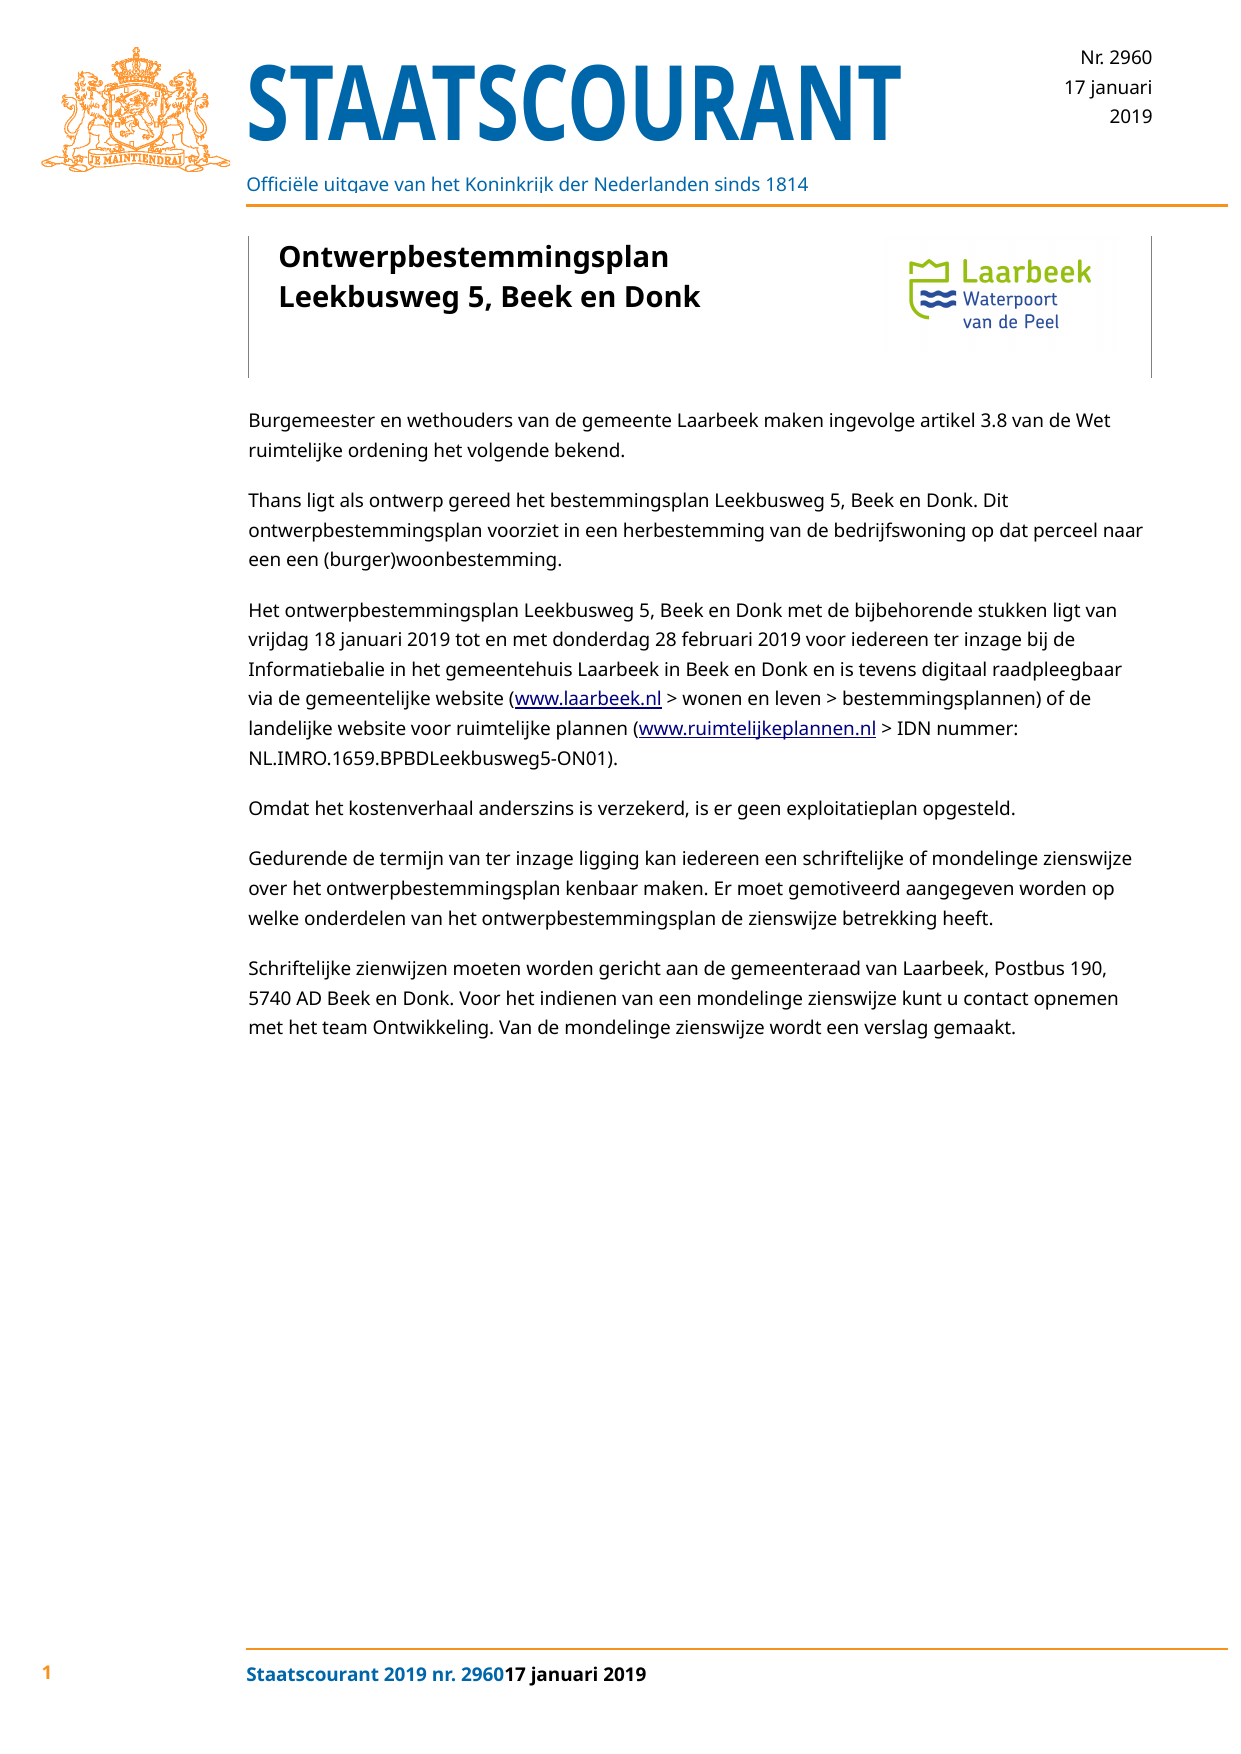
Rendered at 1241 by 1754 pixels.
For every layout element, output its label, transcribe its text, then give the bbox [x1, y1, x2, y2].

picture [41, 47, 231, 172]
text Gedurende de termijn van ter inzage ligging kan iedereen een schriftelijke of mondelinge zienswijze over het ontwerpbestemmingsplan kenbaar maken. Er moet gemotiveerd aangegeven worden op welke onderdelen van het ontwerpbestemmingsplan de zienswijze betrekking heeft. [248, 846, 1152, 930]
table_header Ontwerpbestemmingsplan Leekbusweg 5, Beek en Donk [249, 236, 850, 378]
text Schriftelijke zienwijzen moeten worden gericht aan de gemeenteraad van Laarbeek, Postbus 190, 5740 AD Beek en Donk. Voor het indienen van een mondelinge zienswijze kunt u contact opnemen met het team Ontwikkeling. Van de mondelinge zienswijze wordt een verslag gemaakt. [248, 955, 1152, 1040]
table_header [850, 236, 1151, 378]
text Thans ligt als ontwerp gereed het bestemmingsplan Leekbusweg 5, Beek en Donk. Dit ontwerpbestemmingsplan voorziet in een herbestemming van de bedrijfswoning op dat perceel naar een een (burger)woonbestemming. [248, 487, 1152, 572]
text Burgemeester en wethouders van de gemeente Laarbeek maken ingevolge artikel 3.8 van de Wet ruimtelijke ordening het volgende bekend. [248, 407, 1152, 462]
text Het ontwerpbestemmingsplan Leekbusweg 5, Beek en Donk met de bijbehorende stukken ligt van vrijdag 18 januari 2019 tot en met donderdag 28 februari 2019 voor iedereen ter inzage bij de Informatiebalie in het gemeentehuis Laarbeek in Beek en Donk en is tevens digitaal raadpleegbaar via de gemeentelijke website (www.laarbeek.nl > wonen en leven > bestemmingsplannen) of de landelijke website voor ruimtelijke plannen (www.ruimtelijkeplannen.nl > IDN nummer: NL.IMRO.1659.BPBDLeekbusweg5-ON01). [248, 597, 1152, 770]
text Omdat het kostenverhaal anderszins is verzekerd, is er geen exploitatieplan opgesteld. [248, 795, 1152, 821]
picture [882, 236, 1119, 352]
